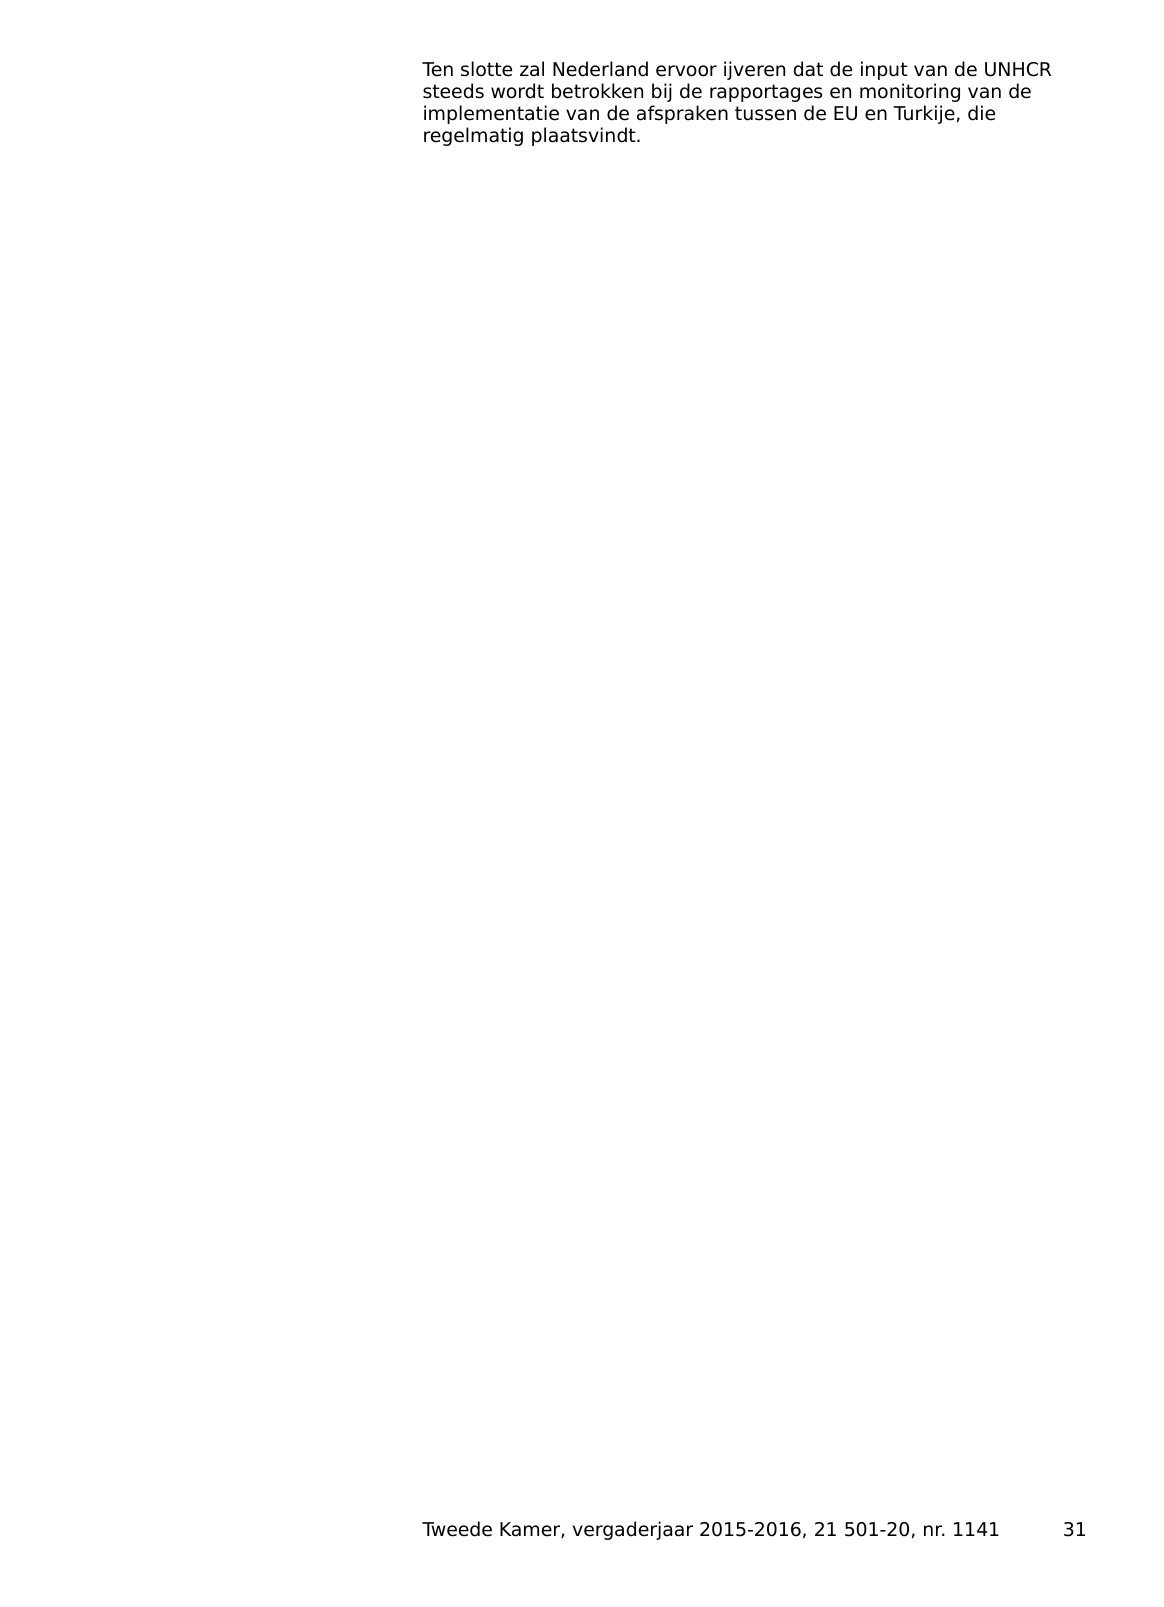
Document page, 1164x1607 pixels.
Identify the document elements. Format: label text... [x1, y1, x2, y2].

text Ten slotte zal Nederland ervoor ijveren dat de input van de UNHCR steeds wordt betrokken bij de rapportages en monitoring van de implementatie van de afspraken tussen de EU en Turkije, die regelmatig plaatsvindt. [422, 59, 1087, 147]
